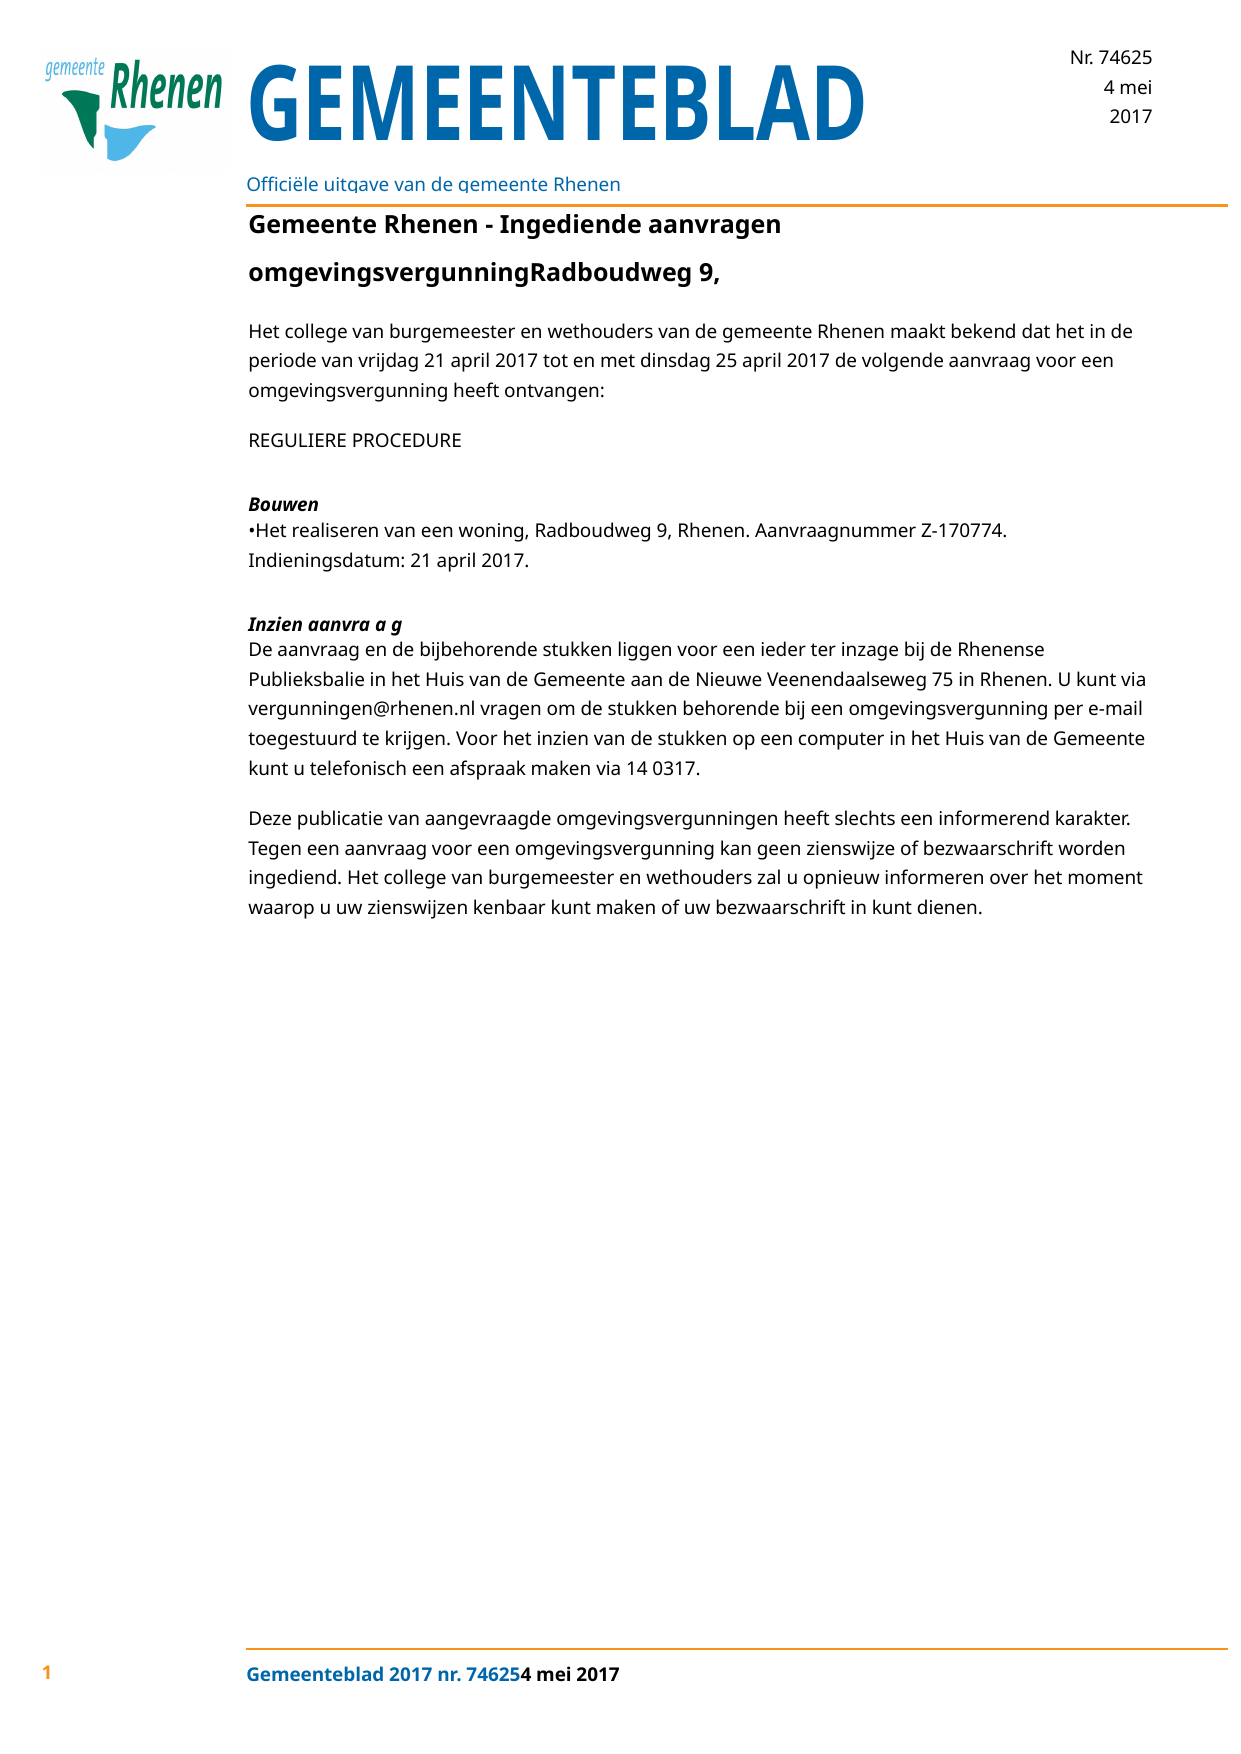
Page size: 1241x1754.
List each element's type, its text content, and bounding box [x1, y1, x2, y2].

text Bouwen [248, 491, 1152, 517]
text Het college van burgemeester en wethouders van de gemeente Rhenen maakt bekend dat het in de periode van vrijdag 21 april 2017 tot en met dinsdag 25 april 2017 de volgende aanvraag voor een omgevingsvergunning heeft ontvangen: [248, 318, 1152, 403]
text Gemeente Rhenen - Ingediende aanvragen omgevingsvergunningRadboudweg 9, [248, 207, 1152, 288]
text Deze publicatie van aangevraagde omgevingsvergunningen heeft slechts een informerend karakter. Tegen een aanvraag voor een omgevingsvergunning kan geen zienswijze of bezwaarschrift worden ingediend. Het college van burgemeester en wethouders zal u opnieuw informeren over het moment waarop u uw zienswijzen kenbaar kunt maken of uw bezwaarschrift in kunt dienen. [248, 805, 1152, 920]
text Inzien aanvra a g [248, 611, 1152, 636]
text De aanvraag en de bijbehorende stukken liggen voor een ieder ter inzage bij de Rhenense Publieksbalie in het Huis van de Gemeente aan de Nieuwe Veenendaalseweg 75 in Rhenen. U kunt via vergunningen@rhenen.nl vragen om de stukken behorende bij een omgevingsvergunning per e-mail toegestuurd te krijgen. Voor het inzien van de stukken op een computer in het Huis van de Gemeente kunt u telefonisch een afspraak maken via 14 0317. [248, 636, 1152, 781]
text •Het realiseren van een woning, Radboudweg 9, Rhenen. Aanvraagnummer Z-170774. Indieningsdatum: 21 april 2017. [248, 517, 1152, 572]
picture [41, 47, 231, 172]
text REGULIERE PROCEDURE [248, 427, 1152, 453]
